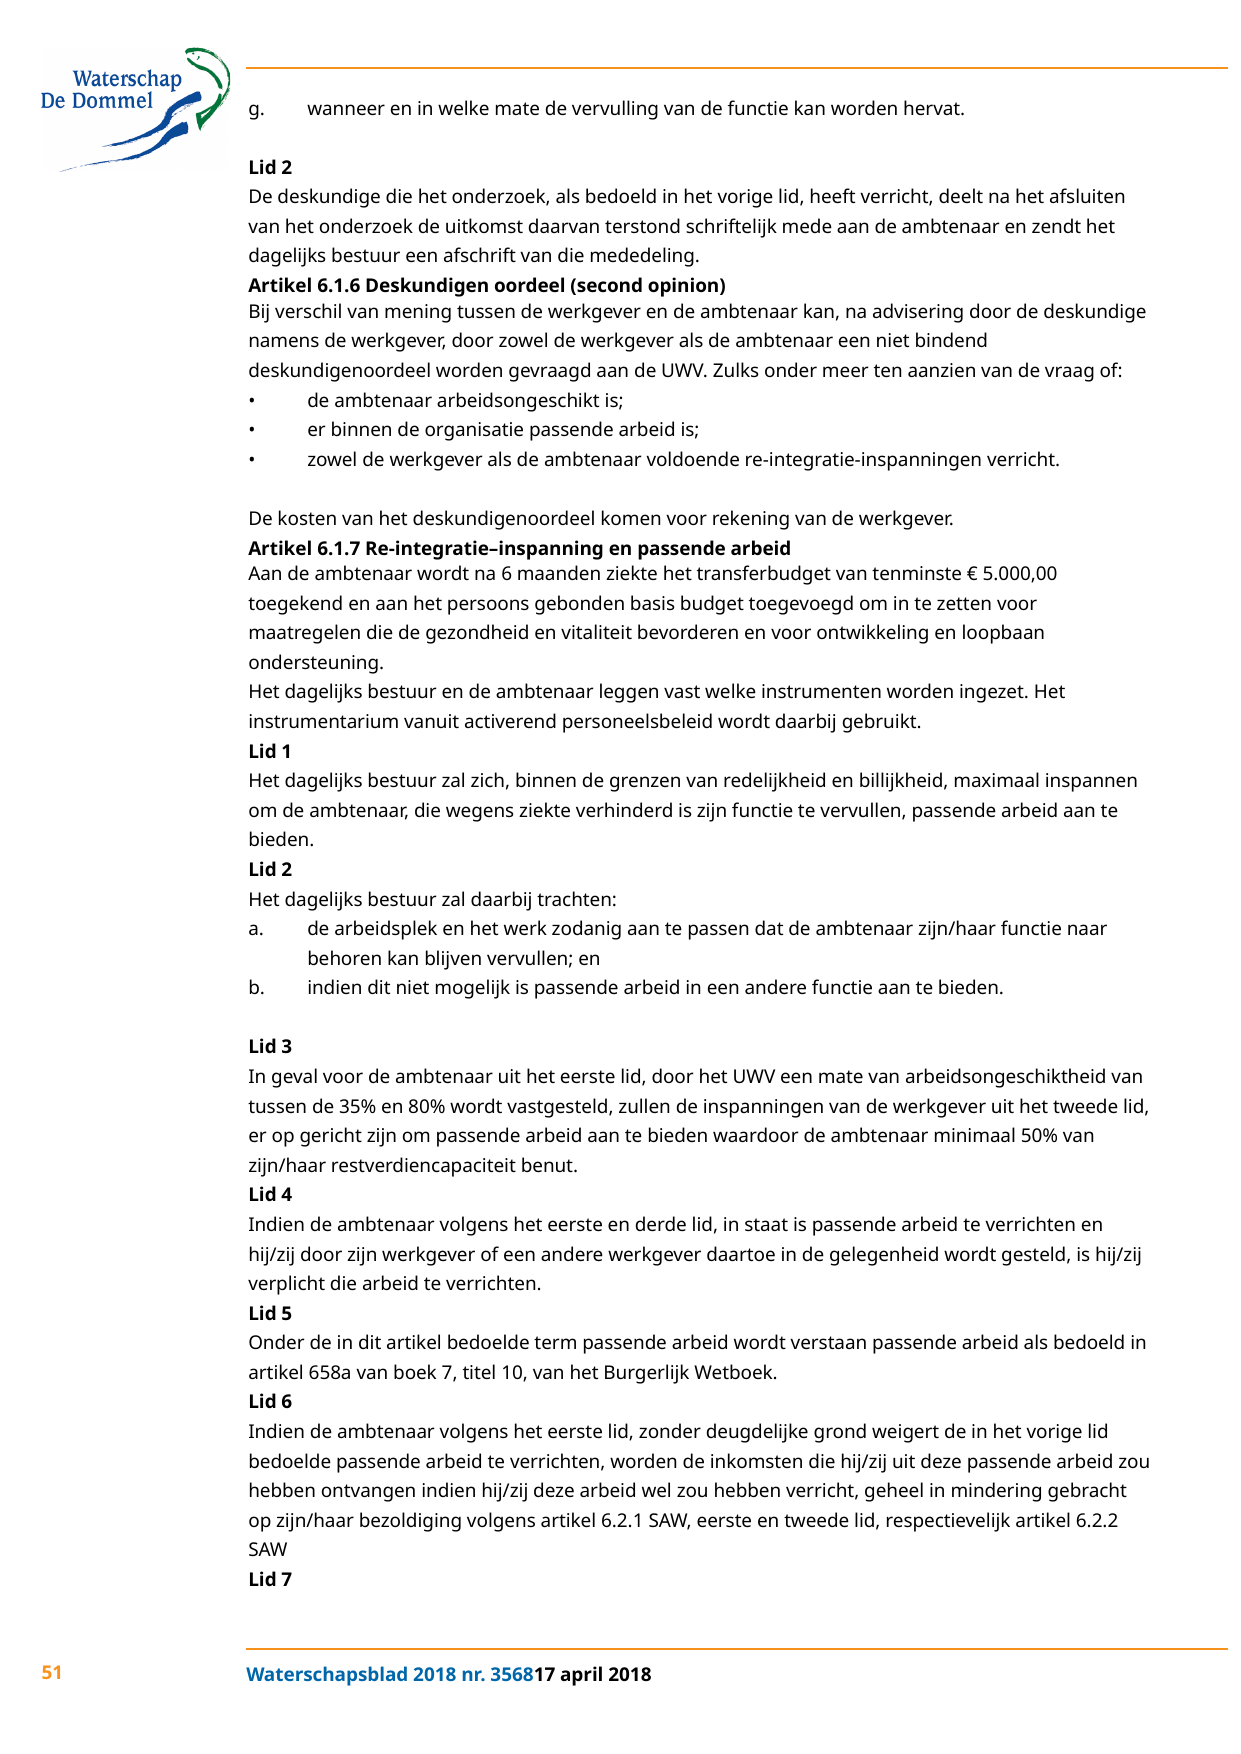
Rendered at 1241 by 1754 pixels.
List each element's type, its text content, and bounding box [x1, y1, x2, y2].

text Lid 4 [248, 1182, 1152, 1207]
list de ambtenaar arbeidsongeschikt is; [248, 387, 1152, 412]
text De deskundige die het onderzoek, als bedoeld in het vorige lid, heeft verricht, deelt na het afsluiten van het onderzoek de uitkomst daarvan terstond schriftelijk mede aan de ambtenaar en zendt het dagelijks bestuur een afschrift van die mededeling. [248, 183, 1152, 268]
text Bij verschil van mening tussen de werkgever en de ambtenaar kan, na advisering door de deskundige namens de werkgever, door zowel de werkgever als de ambtenaar een niet bindend deskundigenoordeel worden gevraagd aan de UWV. Zulks onder meer ten aanzien van de vraag of: [248, 298, 1152, 383]
text Aan de ambtenaar wordt na 6 maanden ziekte het transferbudget van tenminste € 5.000,00 toegekend en aan het persoons gebonden basis budget toegevoegd om in te zetten voor maatregelen die de gezondheid en vitaliteit bevorderen en voor ontwikkeling en loopbaan ondersteuning. [248, 560, 1152, 675]
text In geval voor de ambtenaar uit het eerste lid, door het UWV een mate van arbeidsongeschiktheid van tussen de 35% en 80% wordt vastgesteld, zullen de inspanningen van de werkgever uit het tweede lid, er op gericht zijn om passende arbeid aan te bieden waardoor de ambtenaar minimaal 50% van zijn/haar restverdiencapaciteit benut. [248, 1063, 1152, 1178]
text Lid 1 [248, 738, 1152, 764]
list indien dit niet mogelijk is passende arbeid in een andere functie aan te bieden. [248, 974, 1152, 1000]
text Lid 7 [248, 1566, 1152, 1592]
text Het dagelijks bestuur en de ambtenaar leggen vast welke instrumenten worden ingezet. Het instrumentarium vanuit activerend personeelsbeleid wordt daarbij gebruikt. [248, 679, 1152, 734]
text Indien de ambtenaar volgens het eerste lid, zonder deugdelijke grond weigert de in het vorige lid bedoelde passende arbeid te verrichten, worden de inkomsten die hij/zij uit deze passende arbeid zou hebben ontvangen indien hij/zij deze arbeid wel zou hebben verricht, geheel in mindering gebracht op zijn/haar bezoldiging volgens artikel 6.2.1 SAW, eerste en tweede lid, respectievelijk artikel 6.2.2 SAW [248, 1418, 1152, 1562]
list er binnen de organisatie passende arbeid is; [248, 416, 1152, 442]
text Het dagelijks bestuur zal zich, binnen de grenzen van redelijkheid en billijkheid, maximaal inspannen om de ambtenaar, die wegens ziekte verhinderd is zijn functie te vervullen, passende arbeid aan te bieden. [248, 767, 1152, 852]
text De kosten van het deskundigenoordeel komen voor rekening van de werkgever. [248, 505, 1152, 531]
text Artikel 6.1.7 Re-integratie–inspanning en passende arbeid [248, 535, 1152, 560]
list wanneer en in welke mate de vervulling van de functie kan worden hervat. [248, 95, 1152, 121]
list zowel de werkgever als de ambtenaar voldoende re-integratie-inspanningen verricht. [248, 446, 1152, 472]
text Lid 2 [248, 154, 1152, 180]
text Het dagelijks bestuur zal daarbij trachten: [248, 886, 1152, 912]
text Lid 5 [248, 1300, 1152, 1326]
list de arbeidsplek en het werk zodanig aan te passen dat de ambtenaar zijn/haar functie naar behoren kan blijven vervullen; en [248, 915, 1152, 971]
text Onder de in dit artikel bedoelde term passende arbeid wordt verstaan passende arbeid als bedoeld in artikel 658a van boek 7, titel 10, van het Burgerlijk Wetboek. [248, 1329, 1152, 1385]
text Lid 2 [248, 856, 1152, 882]
text Lid 6 [248, 1389, 1152, 1414]
text Indien de ambtenaar volgens het eerste en derde lid, in staat is passende arbeid te verrichten en hij/zij door zijn werkgever of een andere werkgever daartoe in de gelegenheid wordt gesteld, is hij/zij verplicht die arbeid te verrichten. [248, 1211, 1152, 1296]
picture [41, 47, 231, 172]
text Artikel 6.1.6 Deskundigen oordeel (second opinion) [248, 272, 1152, 298]
text Lid 3 [248, 1034, 1152, 1059]
